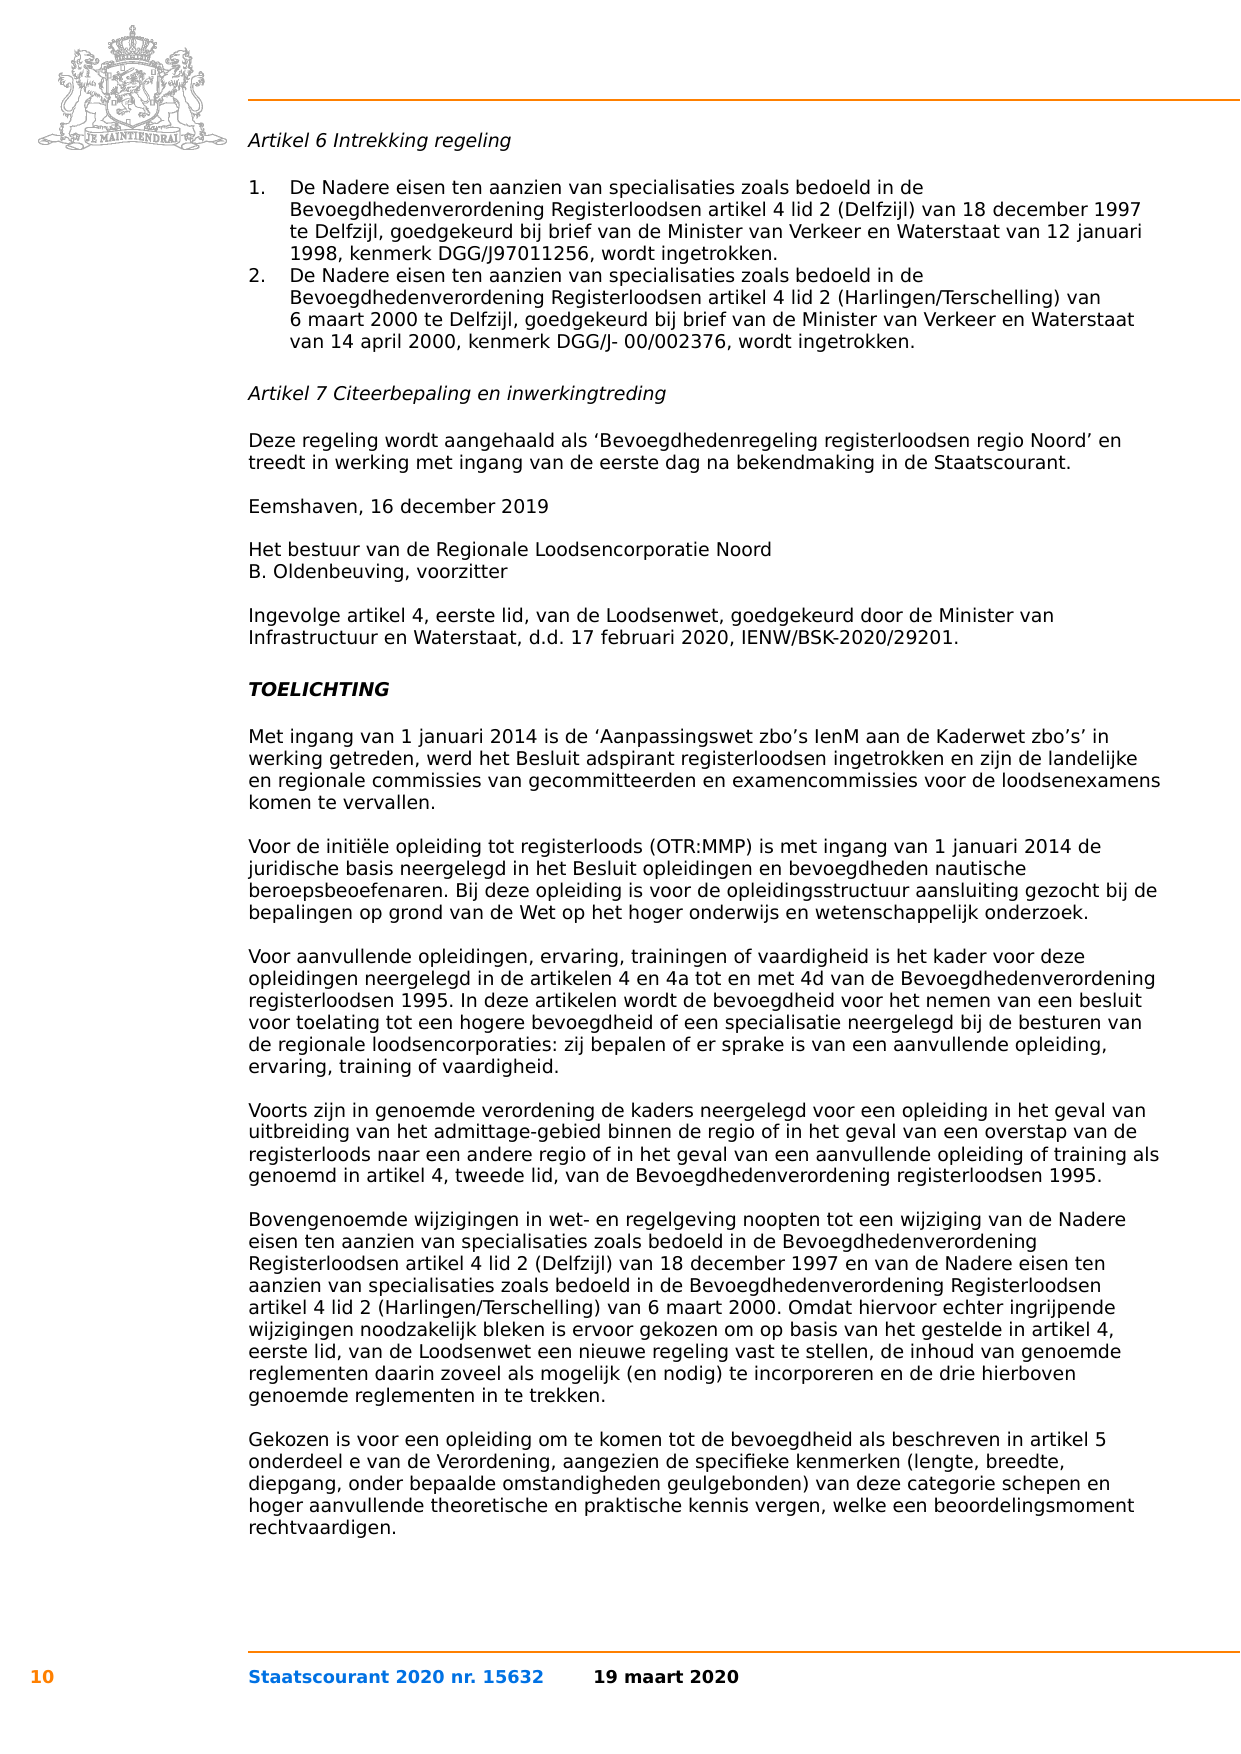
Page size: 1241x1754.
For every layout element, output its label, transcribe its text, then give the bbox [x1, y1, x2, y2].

text Voor aanvullende opleidingen, ervaring, trainingen of vaardigheid is het kader voor deze opleidingen neergelegd in de artikelen 4 en 4a tot en met 4d van de Bevoegdhedenverordening registerloodsen 1995. In deze artikelen wordt de bevoegdheid voor het nemen van een besluit voor toelating tot een hogere bevoegdheid of een specialisatie neergelegd bij de besturen van de regionale loodsencorporaties: zij bepalen of er sprake is van een aanvullende opleiding, ervaring, training of vaardigheid. [248, 946, 1163, 1078]
text Voorts zijn in genoemde verordening de kaders neergelegd voor een opleiding in het geval van uitbreiding van het admittage-gebied binnen de regio of in het geval van een overstap van de registerloods naar een andere regio of in het geval van een aanvullende opleiding of training als genoemd in artikel 4, tweede lid, van de Bevoegdhedenverordening registerloodsen 1995. [248, 1099, 1163, 1187]
subtitle TOELICHTING [248, 679, 1163, 701]
subtitle Artikel 6 Intrekking regeling [248, 130, 1163, 152]
text 2. De Nadere eisen ten aanzien van specialisaties zoals bedoeld in de Bevoegdhedenverordening Registerloodsen artikel 4 lid 2 (Harlingen/Terschelling) van 6 maart 2000 te Delfzijl, goedgekeurd bij brief van de Minister van Verkeer en Waterstaat van 14 april 2000, kenmerk DGG/J- 00/002376, wordt ingetrokken. [248, 265, 1163, 353]
text B. Oldenbeuving, voorzitter [248, 561, 1163, 583]
text Met ingang van 1 januari 2014 is de ‘Aanpassingswet zbo’s IenM aan de Kaderwet zbo’s’ in werking getreden, werd het Besluit adspirant registerloodsen ingetrokken en zijn de landelijke en regionale commissies van gecommitteerden en examencommissies voor de loodsenexamens komen te vervallen. [248, 726, 1163, 814]
text Bovengenoemde wijzigingen in wet- en regelgeving noopten tot een wijziging van de Nadere eisen ten aanzien van specialisaties zoals bedoeld in de Bevoegdhedenverordening Registerloodsen artikel 4 lid 2 (Delfzijl) van 18 december 1997 en van de Nadere eisen ten aanzien van specialisaties zoals bedoeld in de Bevoegdhedenverordening Registerloodsen artikel 4 lid 2 (Harlingen/Terschelling) van 6 maart 2000. Omdat hiervoor echter ingrijpende wijzigingen noodzakelijk bleken is ervoor gekozen om op basis van het gestelde in artikel 4, eerste lid, van de Loodsenwet een nieuwe regeling vast te stellen, de inhoud van genoemde reglementen daarin zoveel als mogelijk (en nodig) te incorporeren en de drie hierboven genoemde reglementen in te trekken. [248, 1209, 1163, 1407]
text Gekozen is voor een opleiding om te komen tot de bevoegdheid als beschreven in artikel 5 onderdeel e van de Verordening, aangezien de specifieke kenmerken (lengte, breedte, diepgang, onder bepaalde omstandigheden geulgebonden) van deze categorie schepen en hoger aanvullende theoretische en praktische kennis vergen, welke een beoordelingsmoment rechtvaardigen. [248, 1429, 1163, 1539]
text Eemshaven, 16 december 2019 [248, 496, 1163, 517]
text Voor de initiële opleiding tot registerloods (OTR:MMP) is met ingang van 1 januari 2014 de juridische basis neergelegd in het Besluit opleidingen en bevoegdheden nautische beroepsbeoefenaren. Bij deze opleiding is voor de opleidingsstructuur aansluiting gezocht bij de bepalingen op grond van de Wet op het hoger onderwijs en wetenschappelijk onderzoek. [248, 836, 1163, 924]
subtitle Artikel 7 Citeerbepaling en inwerkingtreding [248, 383, 1163, 405]
text Het bestuur van de Regionale Loodsencorporatie Noord [248, 539, 1163, 561]
picture [38, 25, 227, 150]
text Ingevolge artikel 4, eerste lid, van de Loodsenwet, goedgekeurd door de Minister van Infrastructuur en Waterstaat, d.d. 17 februari 2020, IENW/BSK-2020/29201. [248, 605, 1163, 649]
text Deze regeling wordt aangehaald als ‘Bevoegdhedenregeling registerloodsen regio Noord’ en treedt in werking met ingang van de eerste dag na bekendmaking in de Staatscourant. [248, 430, 1163, 474]
text 1. De Nadere eisen ten aanzien van specialisaties zoals bedoeld in de Bevoegdhedenverordening Registerloodsen artikel 4 lid 2 (Delfzijl) van 18 december 1997 te Delfzijl, goedgekeurd bij brief van de Minister van Verkeer en Waterstaat van 12 januari 1998, kenmerk DGG/J97011256, wordt ingetrokken. [248, 177, 1163, 265]
